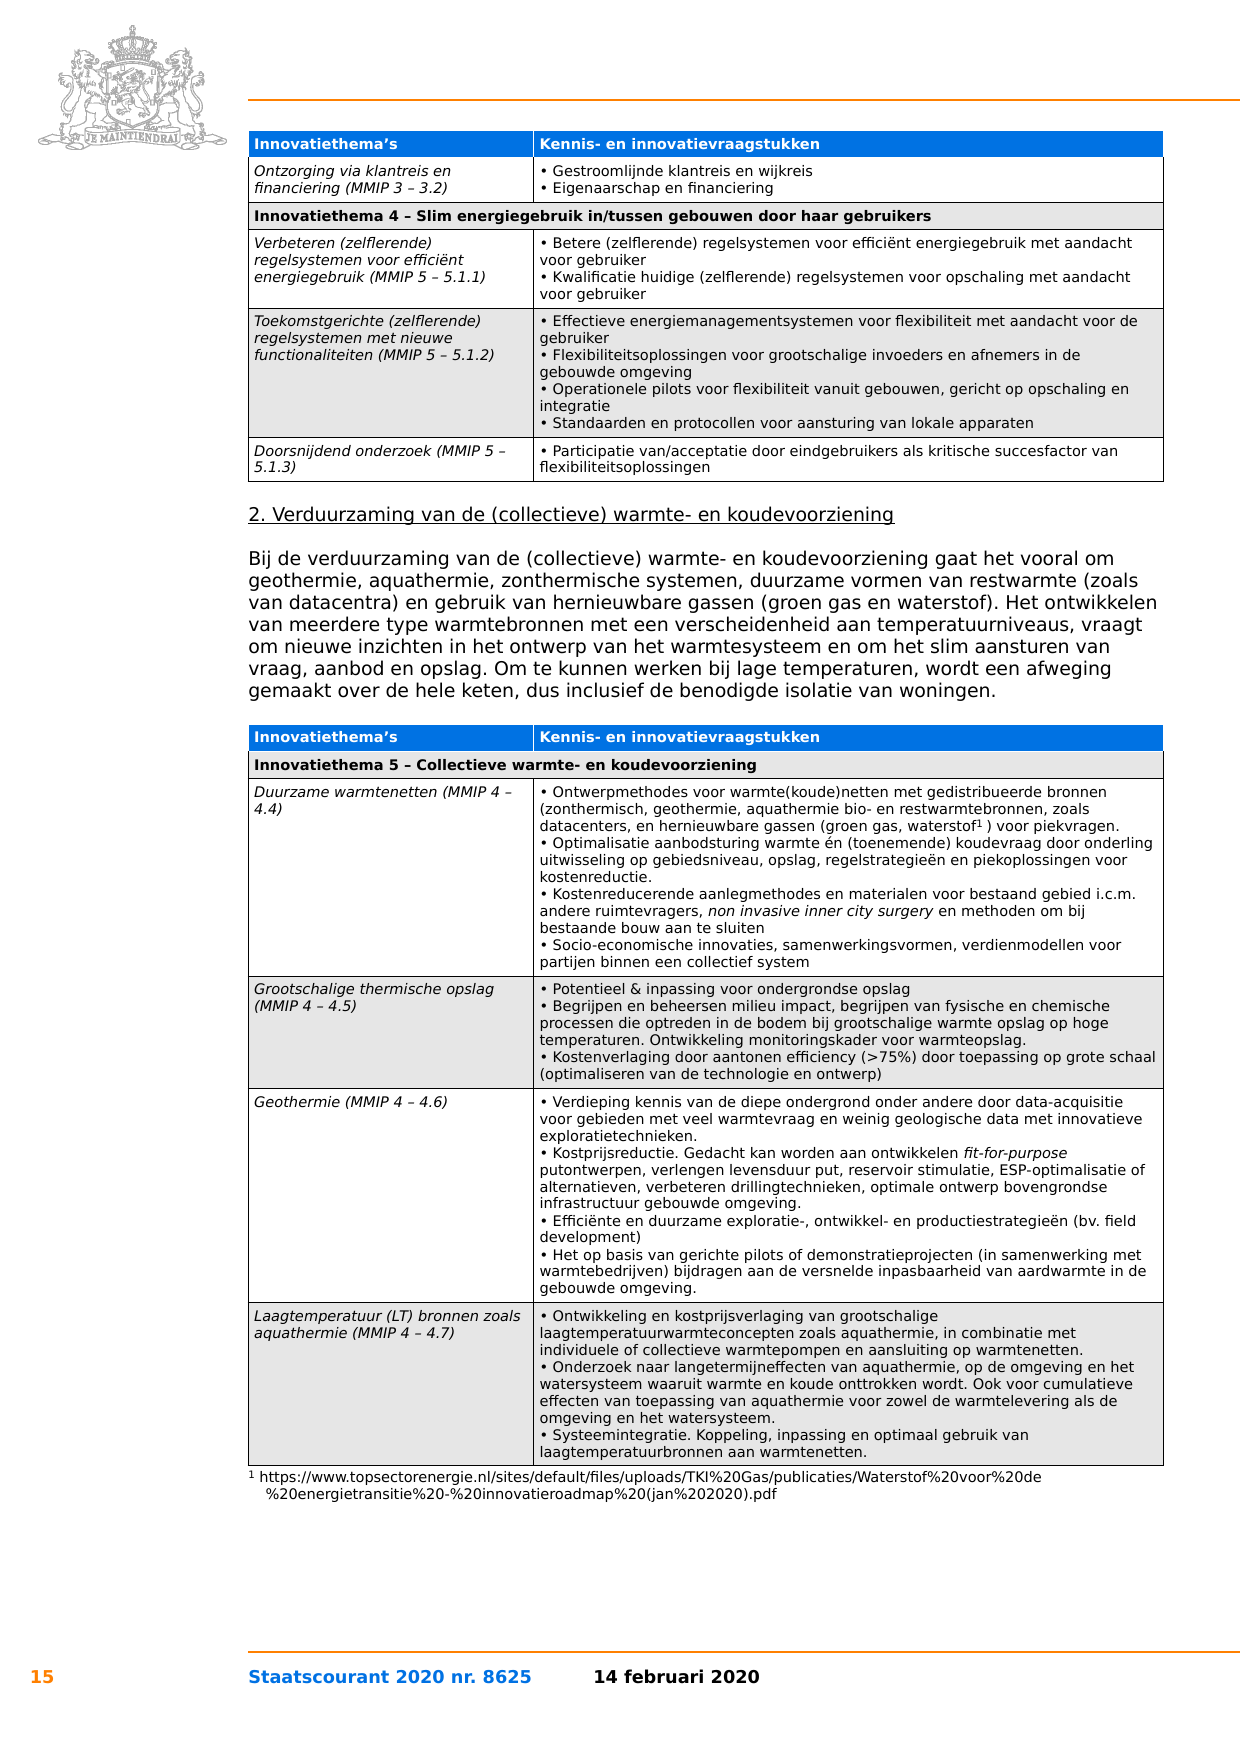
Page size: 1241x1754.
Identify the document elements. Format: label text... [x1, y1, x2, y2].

table_header Innovatiethema’s [249, 131, 533, 157]
table_cell Verbeteren (zelflerende) regelsystemen voor efficiënt energiegebruik (MMIP 5 – 5.1.1) [249, 230, 533, 307]
table_cell Innovatiethema 4 – Slim energiegebruik in/tussen gebouwen door haar gebruikers [249, 203, 1163, 229]
table_cell • Gestroomlijnde klantreis en wijkreis • Eigenaarschap en financiering [534, 158, 1163, 202]
table_cell Geothermie (MMIP 4 – 4.6) [249, 1089, 533, 1302]
table_cell Toekomstgerichte (zelflerende) regelsystemen met nieuwe functionaliteiten (MMIP 5 – 5.1.2) [249, 309, 533, 437]
table_cell • Betere (zelflerende) regelsystemen voor efficiënt energiegebruik met aandacht voor gebruiker • Kwalificatie huidige (zelflerende) regelsystemen voor opschaling met aandacht voor gebruiker [534, 230, 1163, 307]
table_cell • Verdieping kennis van de diepe ondergrond onder andere door data-acquisitie voor gebieden met veel warmtevraag en weinig geologische data met innovatieve exploratietechnieken. • Kostprijsreductie. Gedacht kan worden aan ontwikkelen fit-for-purpose putontwerpen, verlengen levensduur put, reservoir stimulatie, ESP-optimalisatie of alternatieven, verbeteren drillingtechnieken, optimale ontwerp bovengrondse infrastructuur gebouwde omgeving. • Efficiënte en duurzame exploratie-, ontwikkel- en productiestrategieën (bv. field development) • Het op basis van gerichte pilots of demonstratieprojecten (in samenwerking met warmtebedrijven) bijdragen aan de versnelde inpasbaarheid van aardwarmte in de gebouwde omgeving. [534, 1089, 1163, 1302]
table_header Innovatiethema’s [249, 725, 533, 751]
table_header Kennis- en innovatievraagstukken [534, 131, 1163, 157]
table_cell Innovatiethema 5 – Collectieve warmte- en koudevoorziening [249, 752, 1163, 778]
table_cell • Participatie van/acceptatie door eindgebruikers als kritische succesfactor van flexibiliteitsoplossingen [534, 438, 1163, 481]
table_cell Laagtemperatuur (LT) bronnen zoals aquathermie (MMIP 4 – 4.7) [249, 1303, 533, 1465]
subtitle 2. Verduurzaming van de (collectieve) warmte- en koudevoorziening [248, 504, 1163, 526]
text Bij de verduurzaming van de (collectieve) warmte- en koudevoorziening gaat het vooral om geothermie, aquathermie, zonthermische systemen, duurzame vormen van restwarmte (zoals van datacentra) en gebruik van hernieuwbare gassen (groen gas en waterstof). Het ontwikkelen van meerdere type warmtebronnen met een verscheidenheid aan temperatuurniveaus, vraagt om nieuwe inzichten in het ontwerp van het warmtesysteem en om het slim aansturen van vraag, aanbod en opslag. Om te kunnen werken bij lage temperaturen, wordt een afweging gemaakt over de hele keten, dus inclusief de benodigde isolatie van woningen. [248, 548, 1163, 702]
table_cell Duurzame warmtenetten (MMIP 4 – 4.4) [249, 779, 533, 976]
table_cell Ontzorging via klantreis en financiering (MMIP 3 – 3.2) [249, 158, 533, 202]
table_header Kennis- en innovatievraagstukken [534, 725, 1163, 751]
table_cell • Ontwikkeling en kostprijsverlaging van grootschalige laagtemperatuurwarmteconcepten zoals aquathermie, in combinatie met individuele of collectieve warmtepompen en aansluiting op warmtenetten. • Onderzoek naar langetermijneffecten van aquathermie, op de omgeving en het watersysteem waaruit warmte en koude onttrokken wordt. Ook voor cumulatieve effecten van toepassing van aquathermie voor zowel de warmtelevering als de omgeving en het watersysteem. • Systeemintegratie. Koppeling, inpassing en optimaal gebruik van laagtemperatuurbronnen aan warmtenetten. [534, 1303, 1163, 1465]
table_cell • Potentieel & inpassing voor ondergrondse opslag • Begrijpen en beheersen milieu impact, begrijpen van fysische en chemische processen die optreden in de bodem bij grootschalige warmte opslag op hoge temperaturen. Ontwikkeling monitoringskader voor warmteopslag. • Kostenverlaging door aantonen efficiency (>75%) door toepassing op grote schaal (optimaliseren van de technologie en ontwerp) [534, 977, 1163, 1088]
table_cell Grootschalige thermische opslag (MMIP 4 – 4.5) [249, 977, 533, 1088]
table_cell 1 https://www.topsectorenergie.nl/sites/default/files/uploads/TKI%20Gas/publicaties/Waterstof%20voor%20de%20energietransitie%20-%20innovatieroadmap%20(jan%202020).pdf [248, 1466, 1163, 1503]
table_cell • Ontwerpmethodes voor warmte(koude)netten met gedistribueerde bronnen (zonthermisch, geothermie, aquathermie bio- en restwarmtebronnen, zoals datacenters, en hernieuwbare gassen (groen gas, waterstof1) voor piekvragen. • Optimalisatie aanbodsturing warmte én (toenemende) koudevraag door onderling uitwisseling op gebiedsniveau, opslag, regelstrategieën en piekoplossingen voor kostenreductie. • Kostenreducerende aanlegmethodes en materialen voor bestaand gebied i.c.m. andere ruimtevragers, non invasive inner city surgery en methoden om bij bestaande bouw aan te sluiten • Socio-economische innovaties, samenwerkingsvormen, verdienmodellen voor partijen binnen een collectief system [534, 779, 1163, 976]
table_cell Doorsnijdend onderzoek (MMIP 5 – 5.1.3) [249, 438, 533, 481]
picture [38, 25, 227, 150]
table_cell • Effectieve energiemanagementsystemen voor flexibiliteit met aandacht voor de gebruiker • Flexibiliteitsoplossingen voor grootschalige invoeders en afnemers in de gebouwde omgeving • Operationele pilots voor flexibiliteit vanuit gebouwen, gericht op opschaling en integratie • Standaarden en protocollen voor aansturing van lokale apparaten [534, 309, 1163, 437]
